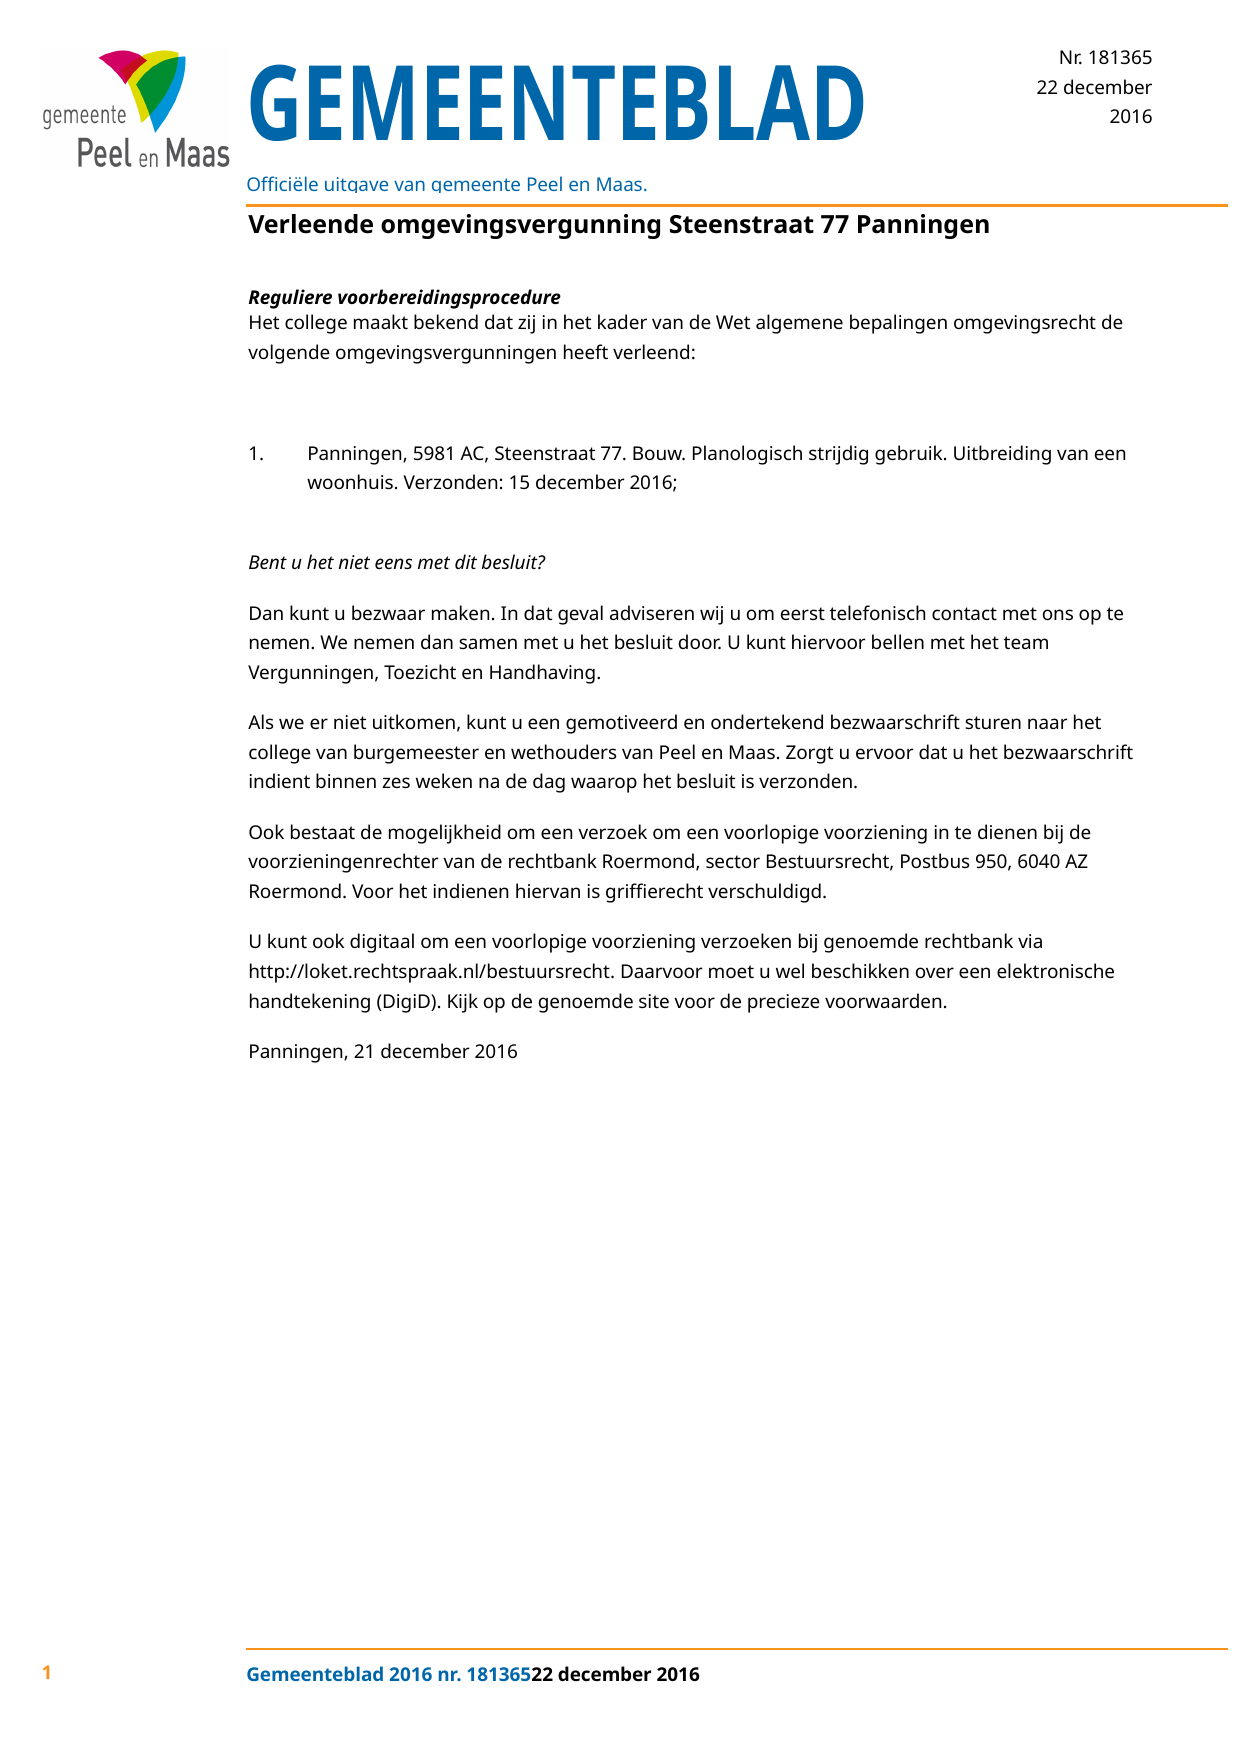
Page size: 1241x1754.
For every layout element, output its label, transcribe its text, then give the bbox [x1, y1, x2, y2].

text Verleende omgevingsvergunning Steenstraat 77 Panningen [248, 207, 1152, 241]
text Reguliere voorbereidingsprocedure [248, 284, 1152, 309]
text U kunt ook digitaal om een voorlopige voorziening verzoeken bij genoemde rechtbank via http://loket.rechtspraak.nl/bestuursrecht. Daarvoor moet u wel beschikken over een elektronische handtekening (DigiD). Kijk op de genoemde site voor de precieze voorwaarden. [248, 929, 1152, 1014]
text Dan kunt u bezwaar maken. In dat geval adviseren wij u om eerst telefonisch contact met ons op te nemen. We nemen dan samen met u het besluit door. U kunt hiervoor bellen met het team Vergunningen, Toezicht en Handhaving. [248, 600, 1152, 685]
picture [41, 47, 231, 172]
text Ook bestaat de mogelijkheid om een verzoek om een voorlopige voorziening in te dienen bij de voorzieningenrechter van de rechtbank Roermond, sector Bestuursrecht, Postbus 950, 6040 AZ Roermond. Voor het indienen hiervan is griffierecht verschuldigd. [248, 819, 1152, 904]
text Panningen, 21 december 2016 [248, 1038, 1152, 1064]
list Panningen, 5981 AC, Steenstraat 77. Bouw. Planologisch strijdig gebruik. Uitbreiding van een woonhuis. Verzonden: 15 december 2016; [248, 440, 1152, 495]
text Het college maakt bekend dat zij in het kader van de Wet algemene bepalingen omgevingsrecht de volgende omgevingsvergunningen heeft verleend: [248, 309, 1152, 365]
text Als we er niet uitkomen, kunt u een gemotiveerd en ondertekend bezwaarschrift sturen naar het college van burgemeester en wethouders van Peel en Maas. Zorgt u ervoor dat u het bezwaarschrift indient binnen zes weken na de dag waarop het besluit is verzonden. [248, 709, 1152, 794]
text Bent u het niet eens met dit besluit? [248, 549, 1152, 575]
